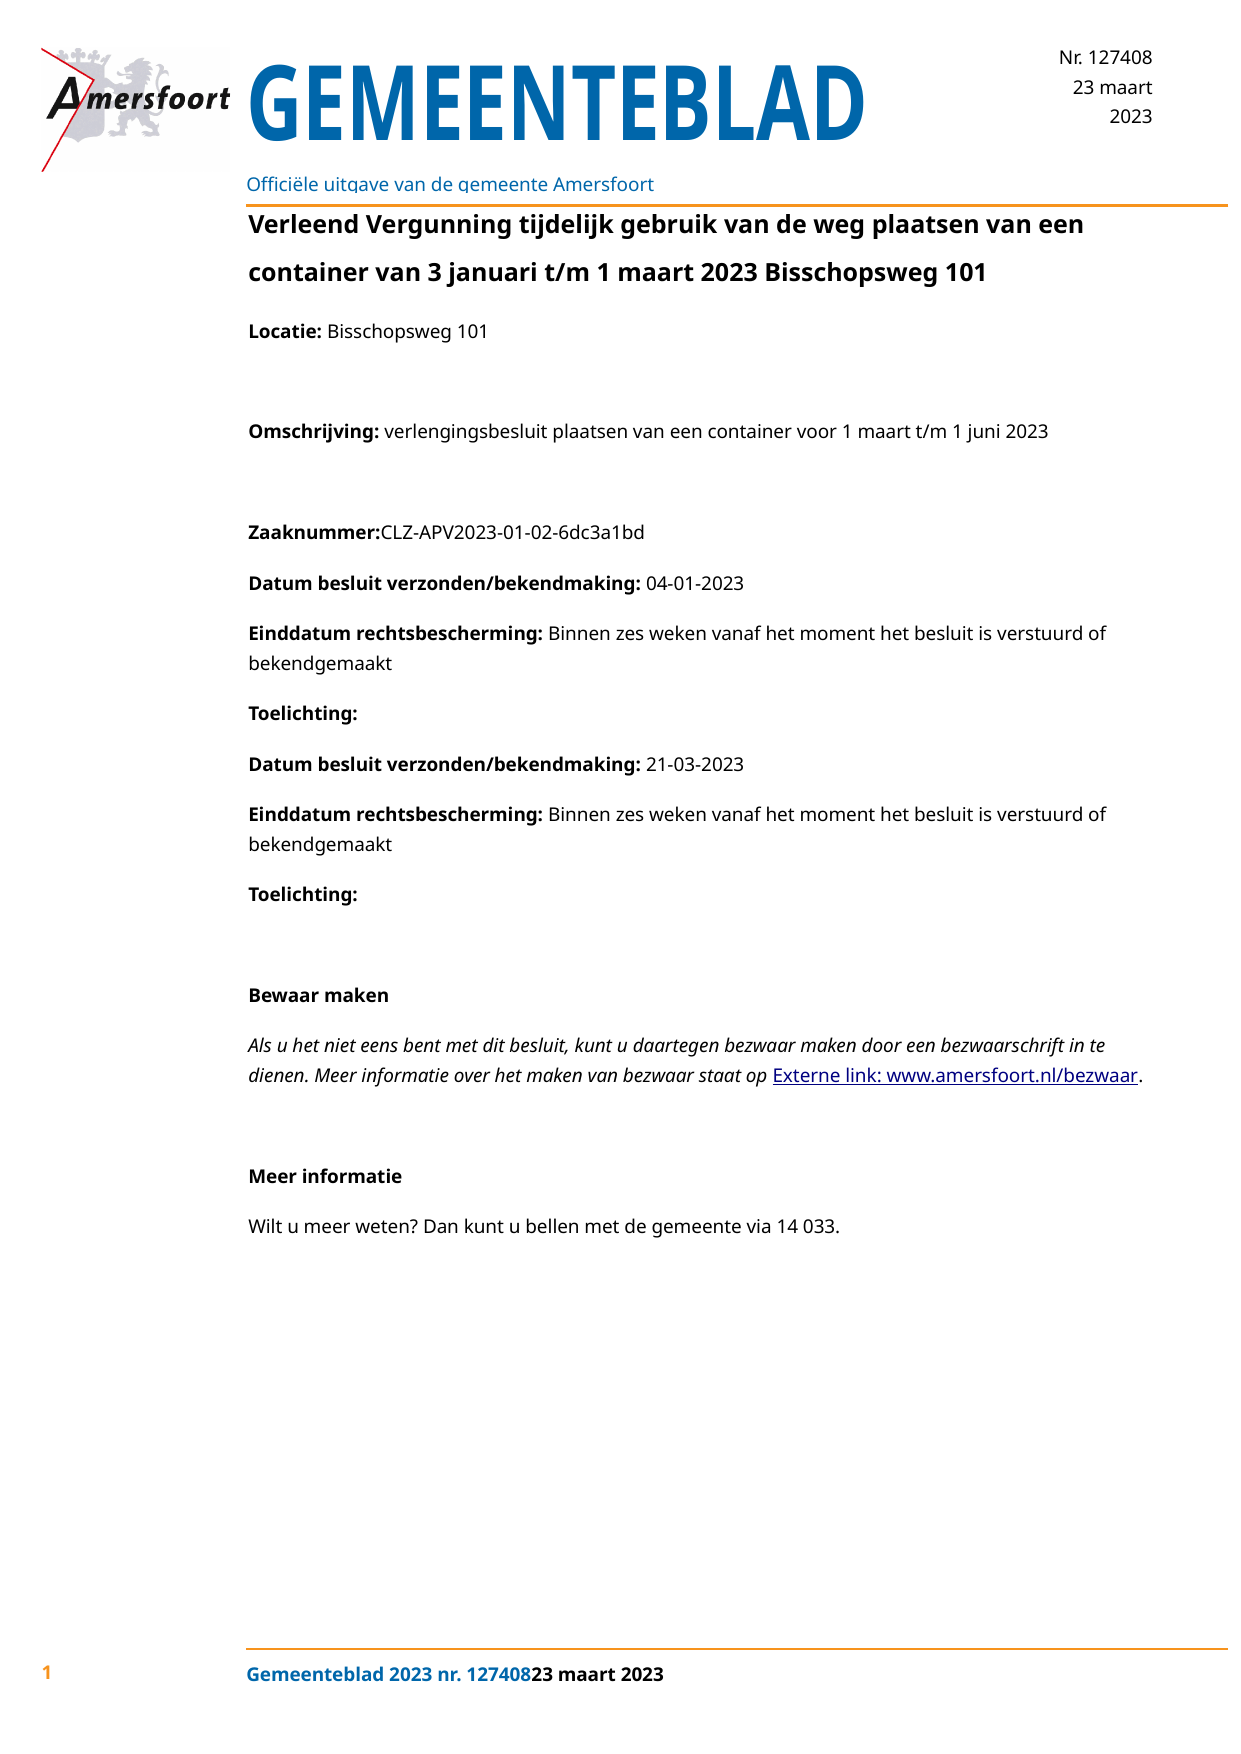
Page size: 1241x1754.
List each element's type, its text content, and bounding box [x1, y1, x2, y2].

text Zaaknummer:CLZ-APV2023-01-02-6dc3a1bd [248, 519, 1152, 545]
text Locatie: Bisschopsweg 101 [248, 318, 1152, 344]
text Toelichting: [248, 700, 1152, 726]
text Bewaar maken [248, 982, 1152, 1008]
text Wilt u meer weten? Dan kunt u bellen met de gemeente via 14 033. [248, 1213, 1152, 1239]
text Als u het niet eens bent met dit besluit, kunt u daartegen bezwaar maken door een bezwaarschrift in te dienen. Meer informatie over het maken van bezwaar staat op Externe link: www.amersfoort.nl/bezwaar. [248, 1032, 1152, 1088]
text Toelichting: [248, 881, 1152, 907]
text Verleend Vergunning tijdelijk gebruik van de weg plaatsen van een container van 3 januari t/m 1 maart 2023 Bisschopsweg 101 [248, 207, 1152, 288]
text Meer informatie [248, 1163, 1152, 1189]
text Einddatum rechtsbescherming: Binnen zes weken vanaf het moment het besluit is verstuurd of bekendgemaakt [248, 620, 1152, 676]
text Datum besluit verzonden/bekendmaking: 04-01-2023 [248, 570, 1152, 596]
text Einddatum rechtsbescherming: Binnen zes weken vanaf het moment het besluit is verstuurd of bekendgemaakt [248, 801, 1152, 857]
text Datum besluit verzonden/bekendmaking: 21-03-2023 [248, 751, 1152, 777]
text Omschrijving: verlengingsbesluit plaatsen van een container voor 1 maart t/m 1 juni 2023 [248, 419, 1152, 444]
picture [41, 47, 231, 172]
